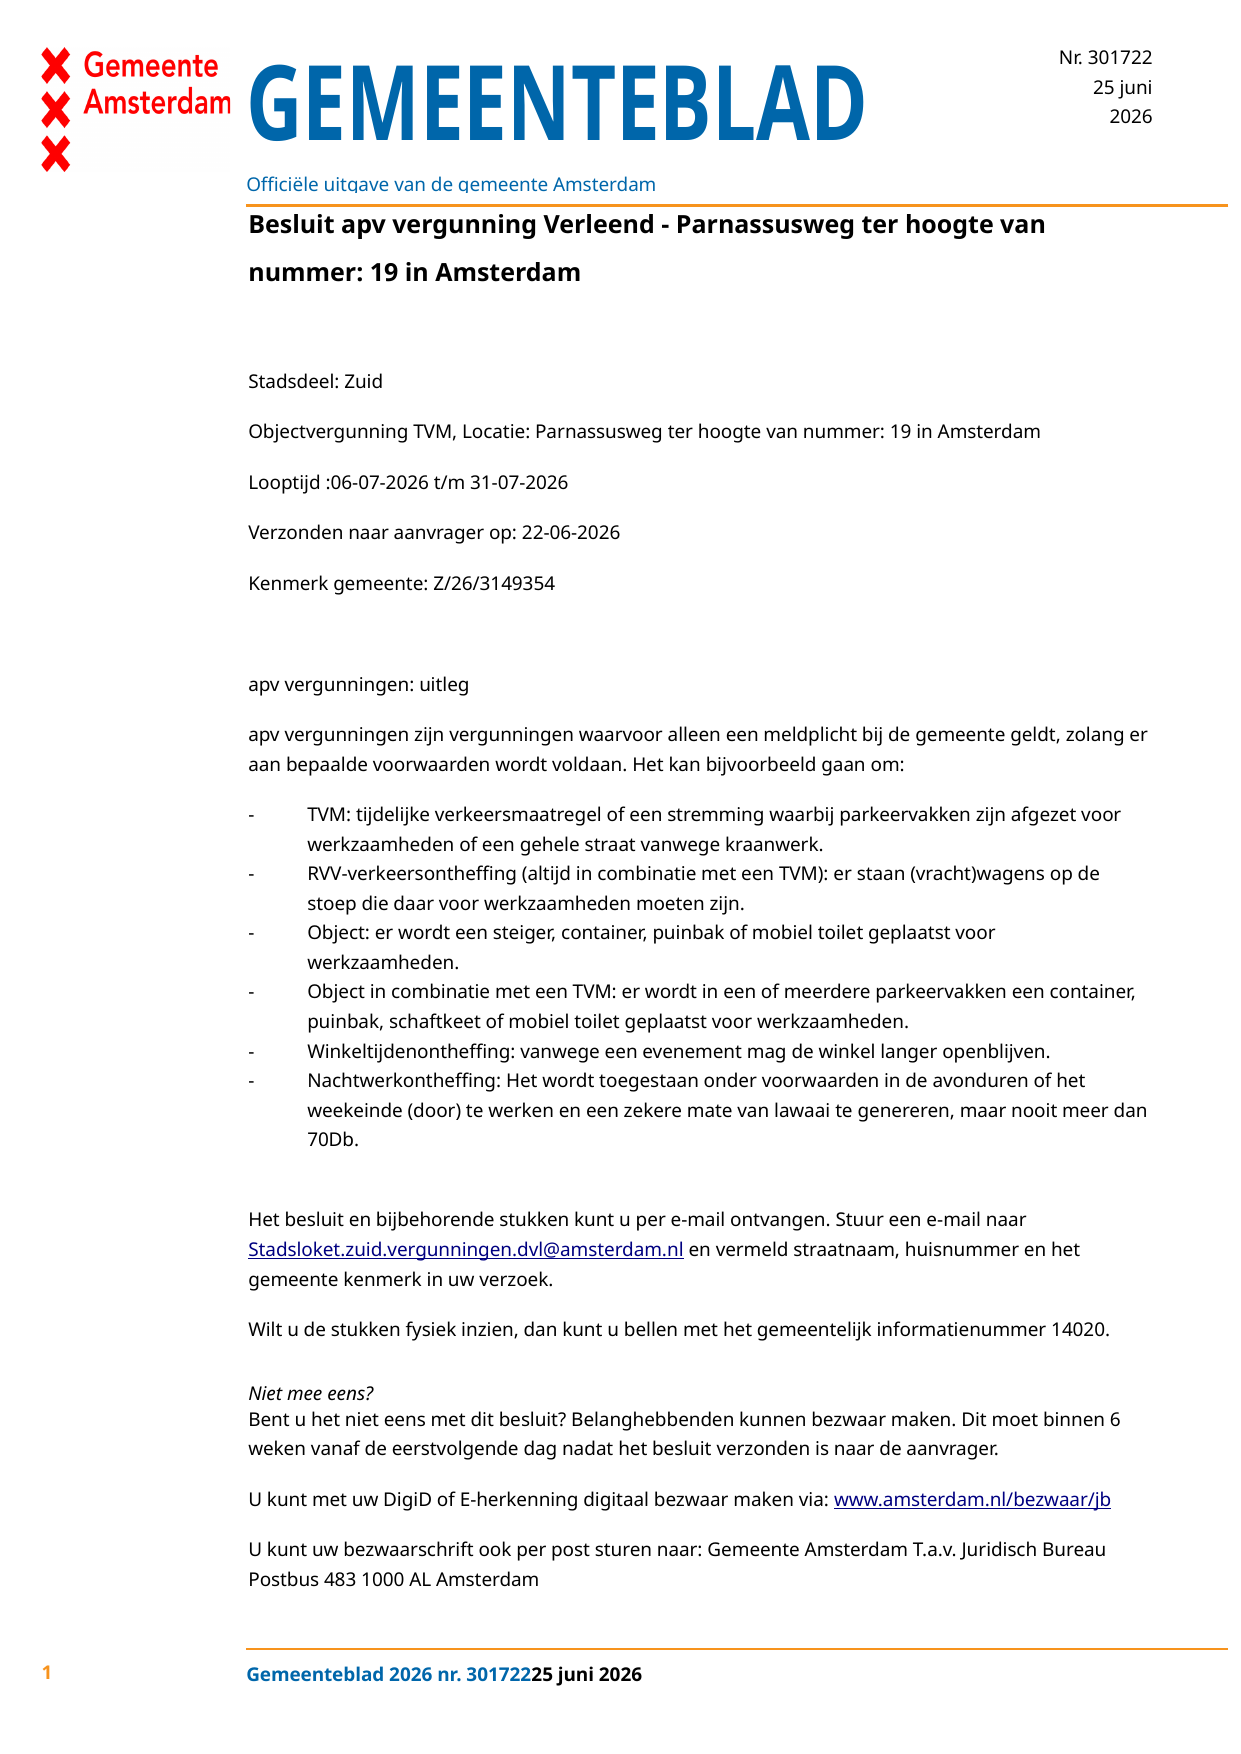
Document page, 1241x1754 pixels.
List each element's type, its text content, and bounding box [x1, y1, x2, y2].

text Bent u het niet eens met dit besluit? Belanghebbenden kunnen bezwaar maken. Dit moet binnen 6 weken vanaf de eerstvolgende dag nadat het besluit verzonden is naar de aanvrager. [248, 1406, 1152, 1461]
text apv vergunningen zijn vergunningen waarvoor alleen een meldplicht bij de gemeente geldt, zolang er aan bepaalde voorwaarden wordt voldaan. Het kan bijvoorbeeld gaan om: [248, 721, 1152, 777]
text U kunt met uw DigiD of E-herkenning digitaal bezwaar maken via: www.amsterdam.nl/bezwaar/jb [248, 1486, 1152, 1512]
text U kunt uw bezwaarschrift ook per post sturen naar: Gemeente Amsterdam T.a.v. Juridisch Bureau Postbus 483 1000 AL Amsterdam [248, 1536, 1152, 1592]
list RVV-verkeersontheffing (altijd in combinatie met een TVM): er staan (vracht)wagens op de stoep die daar voor werkzaamheden moeten zijn. [248, 860, 1152, 916]
text Niet mee eens? [248, 1380, 1152, 1406]
list Nachtwerkontheffing: Het wordt toegestaan onder voorwaarden in de avonduren of het weekeinde (door) te werken en een zekere mate van lawaai te genereren, maar nooit meer dan 70Db. [248, 1067, 1152, 1152]
list Object: er wordt een steiger, container, puinbak of mobiel toilet geplaatst voor werkzaamheden. [248, 919, 1152, 975]
text Objectvergunning TVM, Locatie: Parnassusweg ter hoogte van nummer: 19 in Amsterdam [248, 419, 1152, 444]
text Het besluit en bijbehorende stukken kunt u per e-mail ontvangen. Stuur een e-mail naar Stadsloket.zuid.vergunningen.dvl@amsterdam.nl en vermeld straatnaam, huisnummer en het gemeente kenmerk in uw verzoek. [248, 1207, 1152, 1292]
text Besluit apv vergunning Verleend - Parnassusweg ter hoogte van nummer: 19 in Amsterdam [248, 207, 1152, 288]
list TVM: tijdelijke verkeersmaatregel of een stremming waarbij parkeervakken zijn afgezet voor werkzaamheden of een gehele straat vanwege kraanwerk. [248, 801, 1152, 857]
list Winkeltijdenontheffing: vanwege een evenement mag de winkel langer openblijven. [248, 1038, 1152, 1064]
text Stadsdeel: Zuid [248, 368, 1152, 394]
list Object in combinatie met een TVM: er wordt in een of meerdere parkeervakken een container, puinbak, schaftkeet of mobiel toilet geplaatst voor werkzaamheden. [248, 979, 1152, 1034]
text Looptijd :06-07-2026 t/m 31-07-2026 [248, 469, 1152, 495]
text Verzonden naar aanvrager op: 22-06-2026 [248, 519, 1152, 545]
picture [41, 47, 231, 172]
text Wilt u de stukken fysiek inzien, dan kunt u bellen met het gemeentelijk informatienummer 14020. [248, 1316, 1152, 1342]
text apv vergunningen: uitleg [248, 671, 1152, 697]
text Kenmerk gemeente: Z/26/3149354 [248, 570, 1152, 596]
